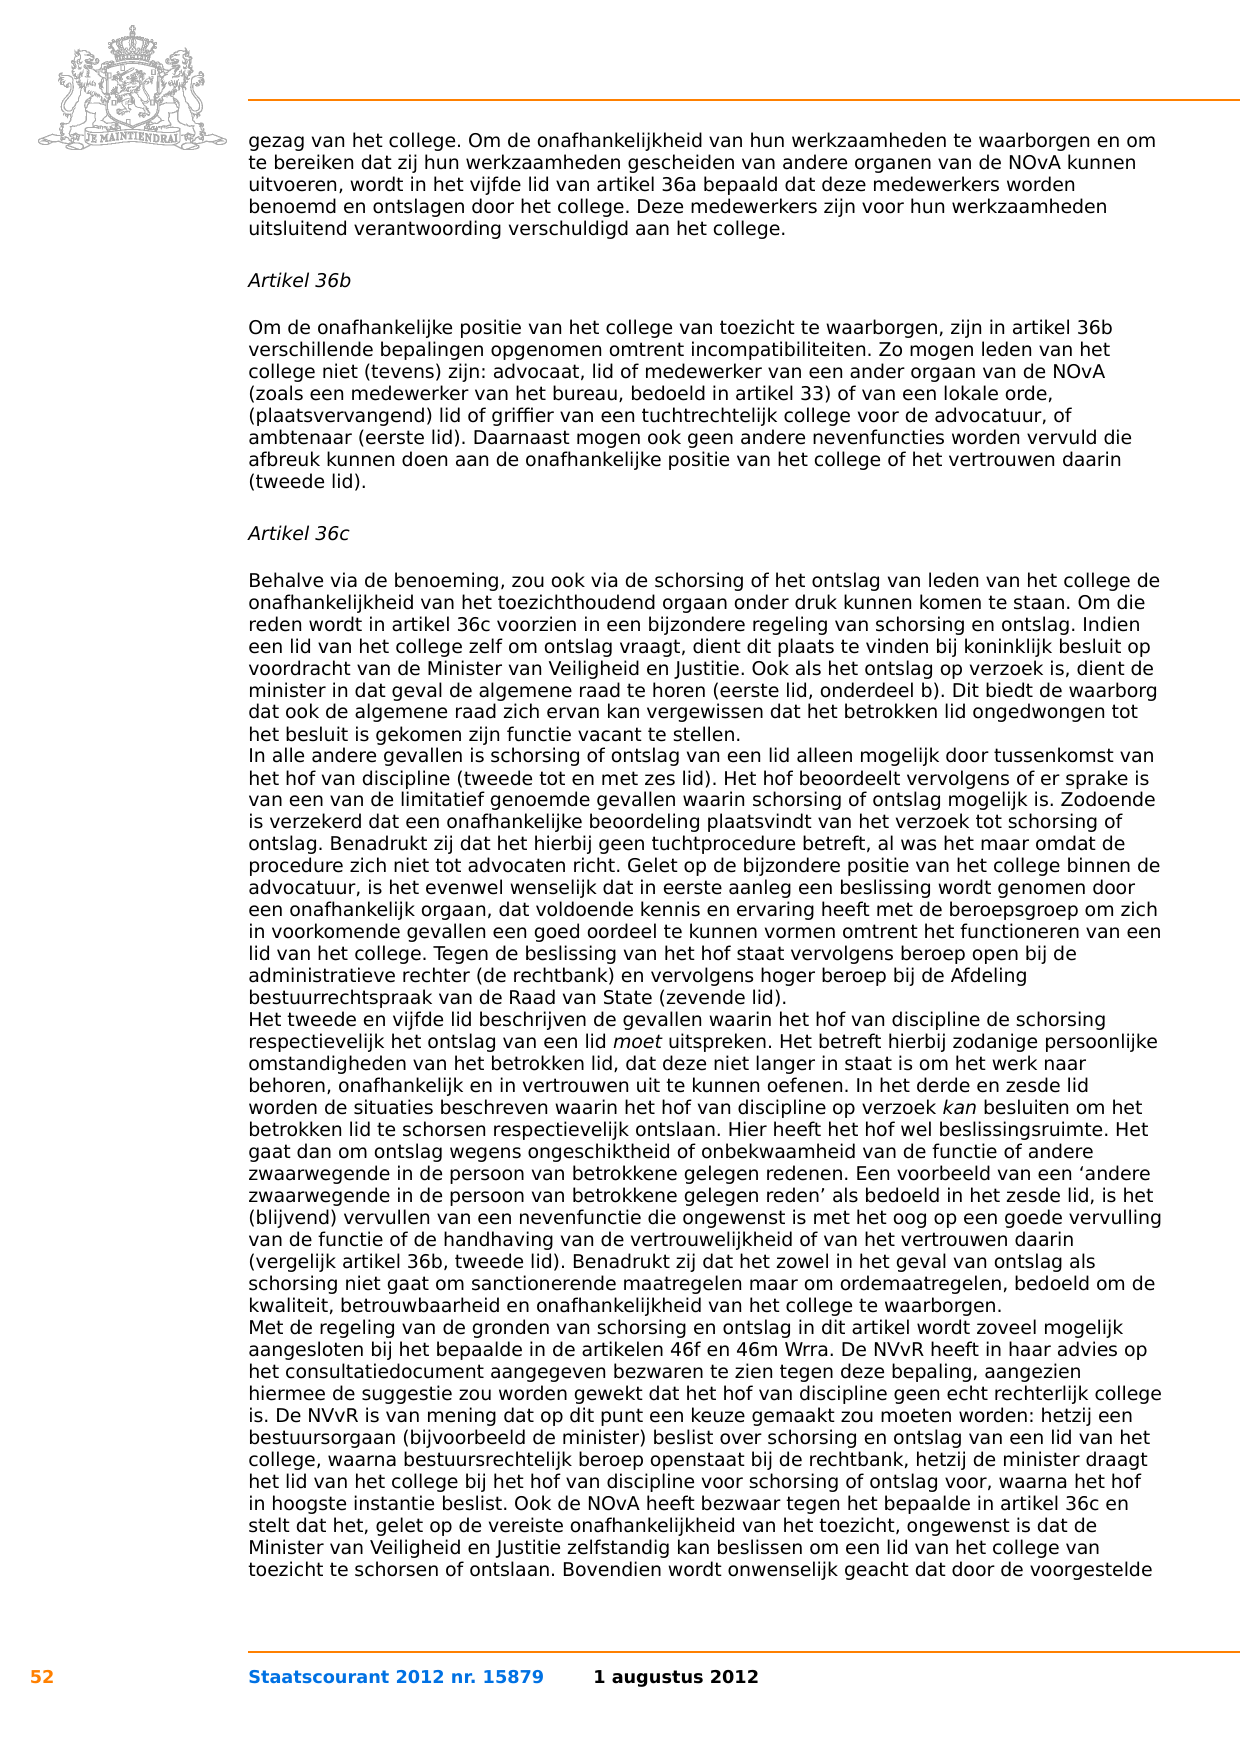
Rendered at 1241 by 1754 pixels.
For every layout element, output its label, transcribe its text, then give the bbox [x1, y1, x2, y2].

subtitle Artikel 36b [248, 270, 1163, 292]
text Om de onafhankelijke positie van het college van toezicht te waarborgen, zijn in artikel 36b verschillende bepalingen opgenomen omtrent incompatibiliteiten. Zo mogen leden van het college niet (tevens) zijn: advocaat, lid of medewerker van een ander orgaan van de NOvA (zoals een medewerker van het bureau, bedoeld in artikel 33) of van een lokale orde, (plaatsvervangend) lid of griffier van een tuchtrechtelijk college voor de advocatuur, of ambtenaar (eerste lid). Daarnaast mogen ook geen andere nevenfuncties worden vervuld die afbreuk kunnen doen aan de onafhankelijke positie van het college of het vertrouwen daarin (tweede lid). [248, 317, 1163, 493]
subtitle Artikel 36c [248, 523, 1163, 544]
text Met de regeling van de gronden van schorsing en ontslag in dit artikel wordt zoveel mogelijk aangesloten bij het bepaalde in de artikelen 46f en 46m Wrra. De NVvR heeft in haar advies op het consultatiedocument aangegeven bezwaren te zien tegen deze bepaling, aangezien hiermee de suggestie zou worden gewekt dat het hof van discipline geen echt rechterlijk college is. De NVvR is van mening dat op dit punt een keuze gemaakt zou moeten worden: hetzij een bestuursorgaan (bijvoorbeeld de minister) beslist over schorsing en ontslag van een lid van het college, waarna bestuursrechtelijk beroep openstaat bij de rechtbank, hetzij de minister draagt het lid van het college bij het hof van discipline voor schorsing of ontslag voor, waarna het hof in hoogste instantie beslist. Ook de NOvA heeft bezwaar tegen het bepaalde in artikel 36c en stelt dat het, gelet op de vereiste onafhankelijkheid van het toezicht, ongewenst is dat de Minister van Veiligheid en Justitie zelfstandig kan beslissen om een lid van het college van toezicht te schorsen of ontslaan. Bovendien wordt onwenselijk geacht dat door de voorgestelde [248, 1317, 1163, 1581]
picture [38, 25, 227, 150]
text Het tweede en vijfde lid beschrijven de gevallen waarin het hof van discipline de schorsing respectievelijk het ontslag van een lid moet uitspreken. Het betreft hierbij zodanige persoonlijke omstandigheden van het betrokken lid, dat deze niet langer in staat is om het werk naar behoren, onafhankelijk en in vertrouwen uit te kunnen oefenen. In het derde en zesde lid worden de situaties beschreven waarin het hof van discipline op verzoek kan besluiten om het betrokken lid te schorsen respectievelijk ontslaan. Hier heeft het hof wel beslissingsruimte. Het gaat dan om ontslag wegens ongeschiktheid of onbekwaamheid van de functie of andere zwaarwegende in de persoon van betrokkene gelegen redenen. Een voorbeeld van een ‘andere zwaarwegende in de persoon van betrokkene gelegen reden’ als bedoeld in het zesde lid, is het (blijvend) vervullen van een nevenfunctie die ongewenst is met het oog op een goede vervulling van de functie of de handhaving van de vertrouwelijkheid of van het vertrouwen daarin (vergelijk artikel 36b, tweede lid). Benadrukt zij dat het zowel in het geval van ontslag als schorsing niet gaat om sanctionerende maatregelen maar om ordemaatregelen, bedoeld om de kwaliteit, betrouwbaarheid en onafhankelijkheid van het college te waarborgen. [248, 1009, 1163, 1317]
text gezag van het college. Om de onafhankelijkheid van hun werkzaamheden te waarborgen en om te bereiken dat zij hun werkzaamheden gescheiden van andere organen van de NOvA kunnen uitvoeren, wordt in het vijfde lid van artikel 36a bepaald dat deze medewerkers worden benoemd en ontslagen door het college. Deze medewerkers zijn voor hun werkzaamheden uitsluitend verantwoording verschuldigd aan het college. [248, 130, 1163, 240]
text Behalve via de benoeming, zou ook via de schorsing of het ontslag van leden van het college de onafhankelijkheid van het toezichthoudend orgaan onder druk kunnen komen te staan. Om die reden wordt in artikel 36c voorzien in een bijzondere regeling van schorsing en ontslag. Indien een lid van het college zelf om ontslag vraagt, dient dit plaats te vinden bij koninklijk besluit op voordracht van de Minister van Veiligheid en Justitie. Ook als het ontslag op verzoek is, dient de minister in dat geval de algemene raad te horen (eerste lid, onderdeel b). Dit biedt de waarborg dat ook de algemene raad zich ervan kan vergewissen dat het betrokken lid ongedwongen tot het besluit is gekomen zijn functie vacant te stellen. [248, 569, 1163, 745]
text In alle andere gevallen is schorsing of ontslag van een lid alleen mogelijk door tussenkomst van het hof van discipline (tweede tot en met zes lid). Het hof beoordeelt vervolgens of er sprake is van een van de limitatief genoemde gevallen waarin schorsing of ontslag mogelijk is. Zodoende is verzekerd dat een onafhankelijke beoordeling plaatsvindt van het verzoek tot schorsing of ontslag. Benadrukt zij dat het hierbij geen tuchtprocedure betreft, al was het maar omdat de procedure zich niet tot advocaten richt. Gelet op de bijzondere positie van het college binnen de advocatuur, is het evenwel wenselijk dat in eerste aanleg een beslissing wordt genomen door een onafhankelijk orgaan, dat voldoende kennis en ervaring heeft met de beroepsgroep om zich in voorkomende gevallen een goed oordeel te kunnen vormen omtrent het functioneren van een lid van het college. Tegen de beslissing van het hof staat vervolgens beroep open bij de administratieve rechter (de rechtbank) en vervolgens hoger beroep bij de Afdeling bestuurrechtspraak van de Raad van State (zevende lid). [248, 745, 1163, 1009]
